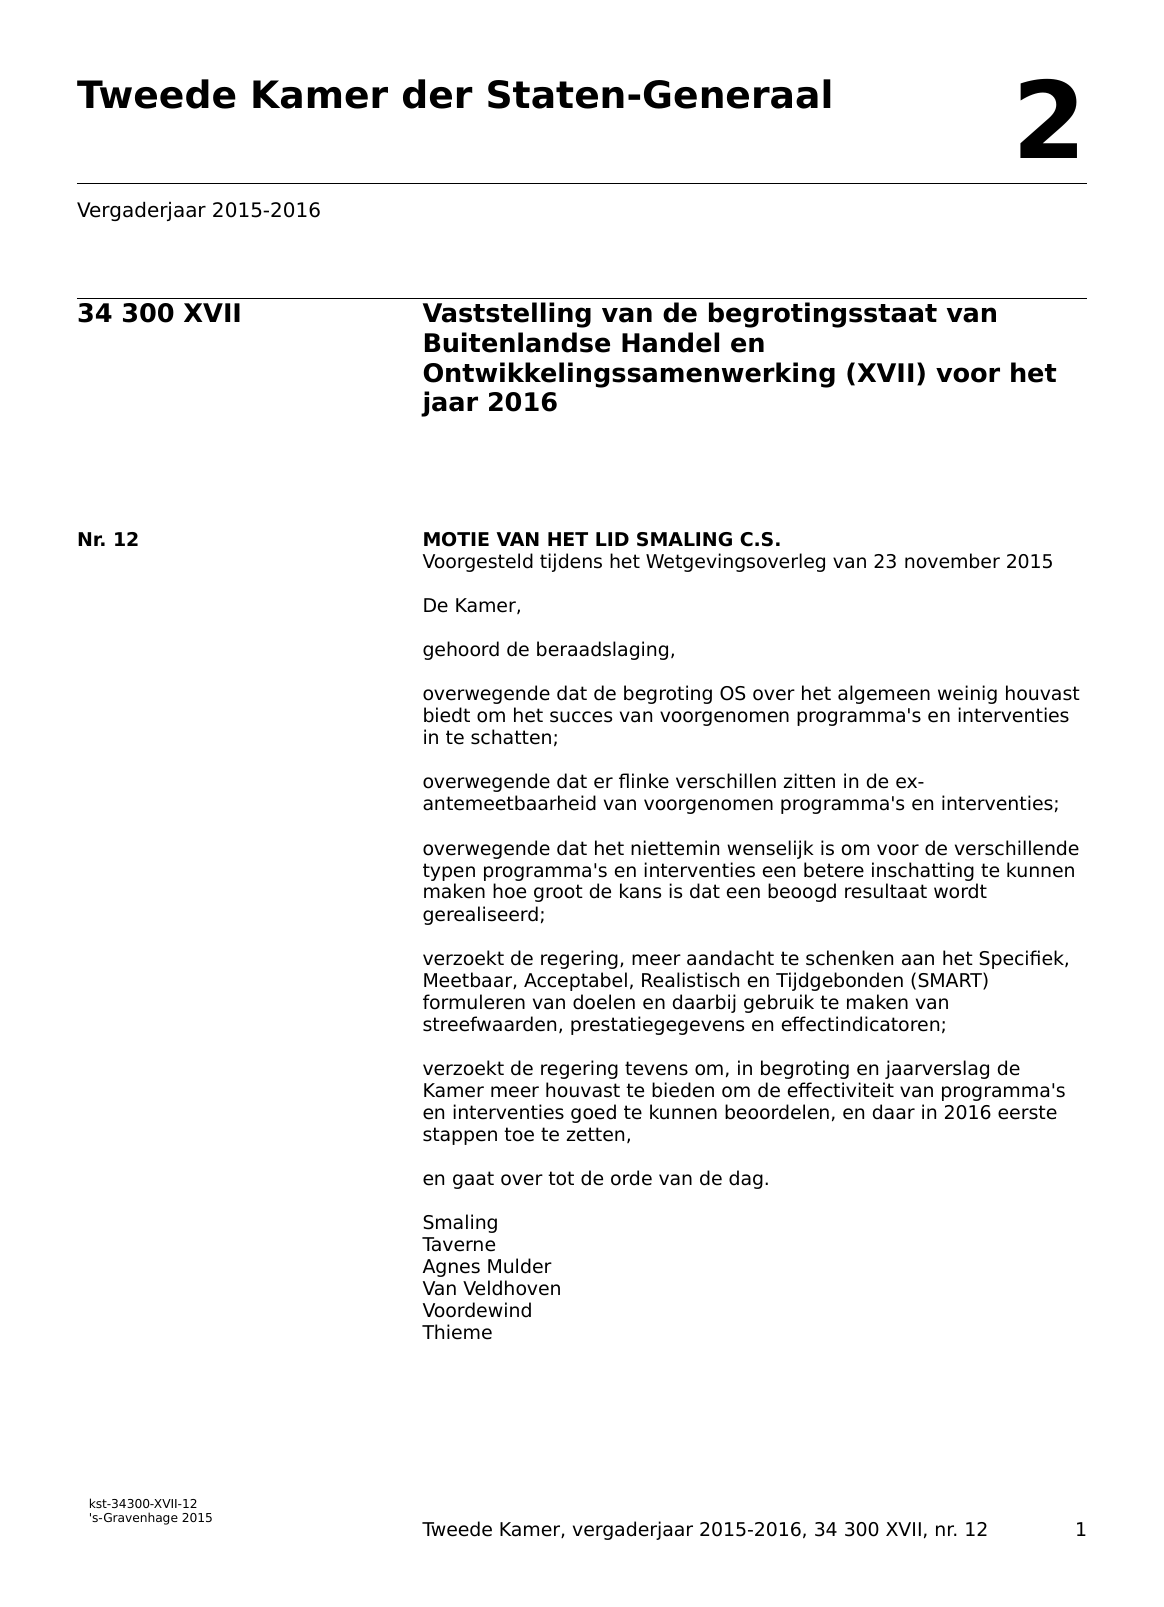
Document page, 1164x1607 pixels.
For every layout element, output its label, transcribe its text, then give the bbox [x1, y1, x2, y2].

subtitle Nr. 12 MOTIE VAN HET LID SMALING C.S. [77, 529, 1087, 551]
text Van Veldhoven [422, 1278, 1087, 1300]
table_cell Vergaderjaar 2015-2016 [77, 184, 1087, 298]
text 's-Gravenhage 2015 [88, 1511, 323, 1525]
table_header 2 [886, 59, 1087, 183]
text Voorgesteld tijdens het Wetgevingsoverleg van 23 november 2015 [422, 551, 1087, 573]
text overwegende dat het niettemin wenselijk is om voor de verschillende typen programma's en interventies een betere inschatting te kunnen maken hoe groot de kans is dat een beoogd resultaat wordt gerealiseerd; [422, 837, 1087, 925]
subtitle 34 300 XVII Vaststelling van de begrotingsstaat van Buitenlandse Handel en Ontwikkelingssamenwerking (XVII) voor het jaar 2016 [77, 299, 1087, 418]
text Agnes Mulder [422, 1256, 1087, 1278]
text overwegende dat er flinke verschillen zitten in de ex-antemeetbaarheid van voorgenomen programma's en interventies; [422, 771, 1087, 815]
text kst-34300-XVII-12 [88, 1497, 323, 1511]
text Thieme [422, 1322, 1087, 1344]
text De Kamer, [422, 595, 1087, 617]
text verzoekt de regering, meer aandacht te schenken aan het Specifiek, Meetbaar, Acceptabel, Realistisch en Tijdgebonden (SMART) formuleren van doelen en daarbij gebruik te maken van streefwaarden, prestatiegegevens en effectindicatoren; [422, 948, 1087, 1036]
text verzoekt de regering tevens om, in begroting en jaarverslag de Kamer meer houvast te bieden om de effectiviteit van programma's en interventies goed te kunnen beoordelen, en daar in 2016 eerste stappen toe te zetten, [422, 1058, 1087, 1146]
text en gaat over tot de orde van de dag. [422, 1168, 1087, 1190]
text gehoord de beraadslaging, [422, 639, 1087, 661]
text Smaling [422, 1212, 1087, 1234]
text Taverne [422, 1234, 1087, 1256]
table_header Tweede Kamer der Staten-Generaal [77, 59, 886, 183]
text overwegende dat de begroting OS over het algemeen weinig houvast biedt om het succes van voorgenomen programma's en interventies in te schatten; [422, 683, 1087, 749]
text Voordewind [422, 1300, 1087, 1322]
